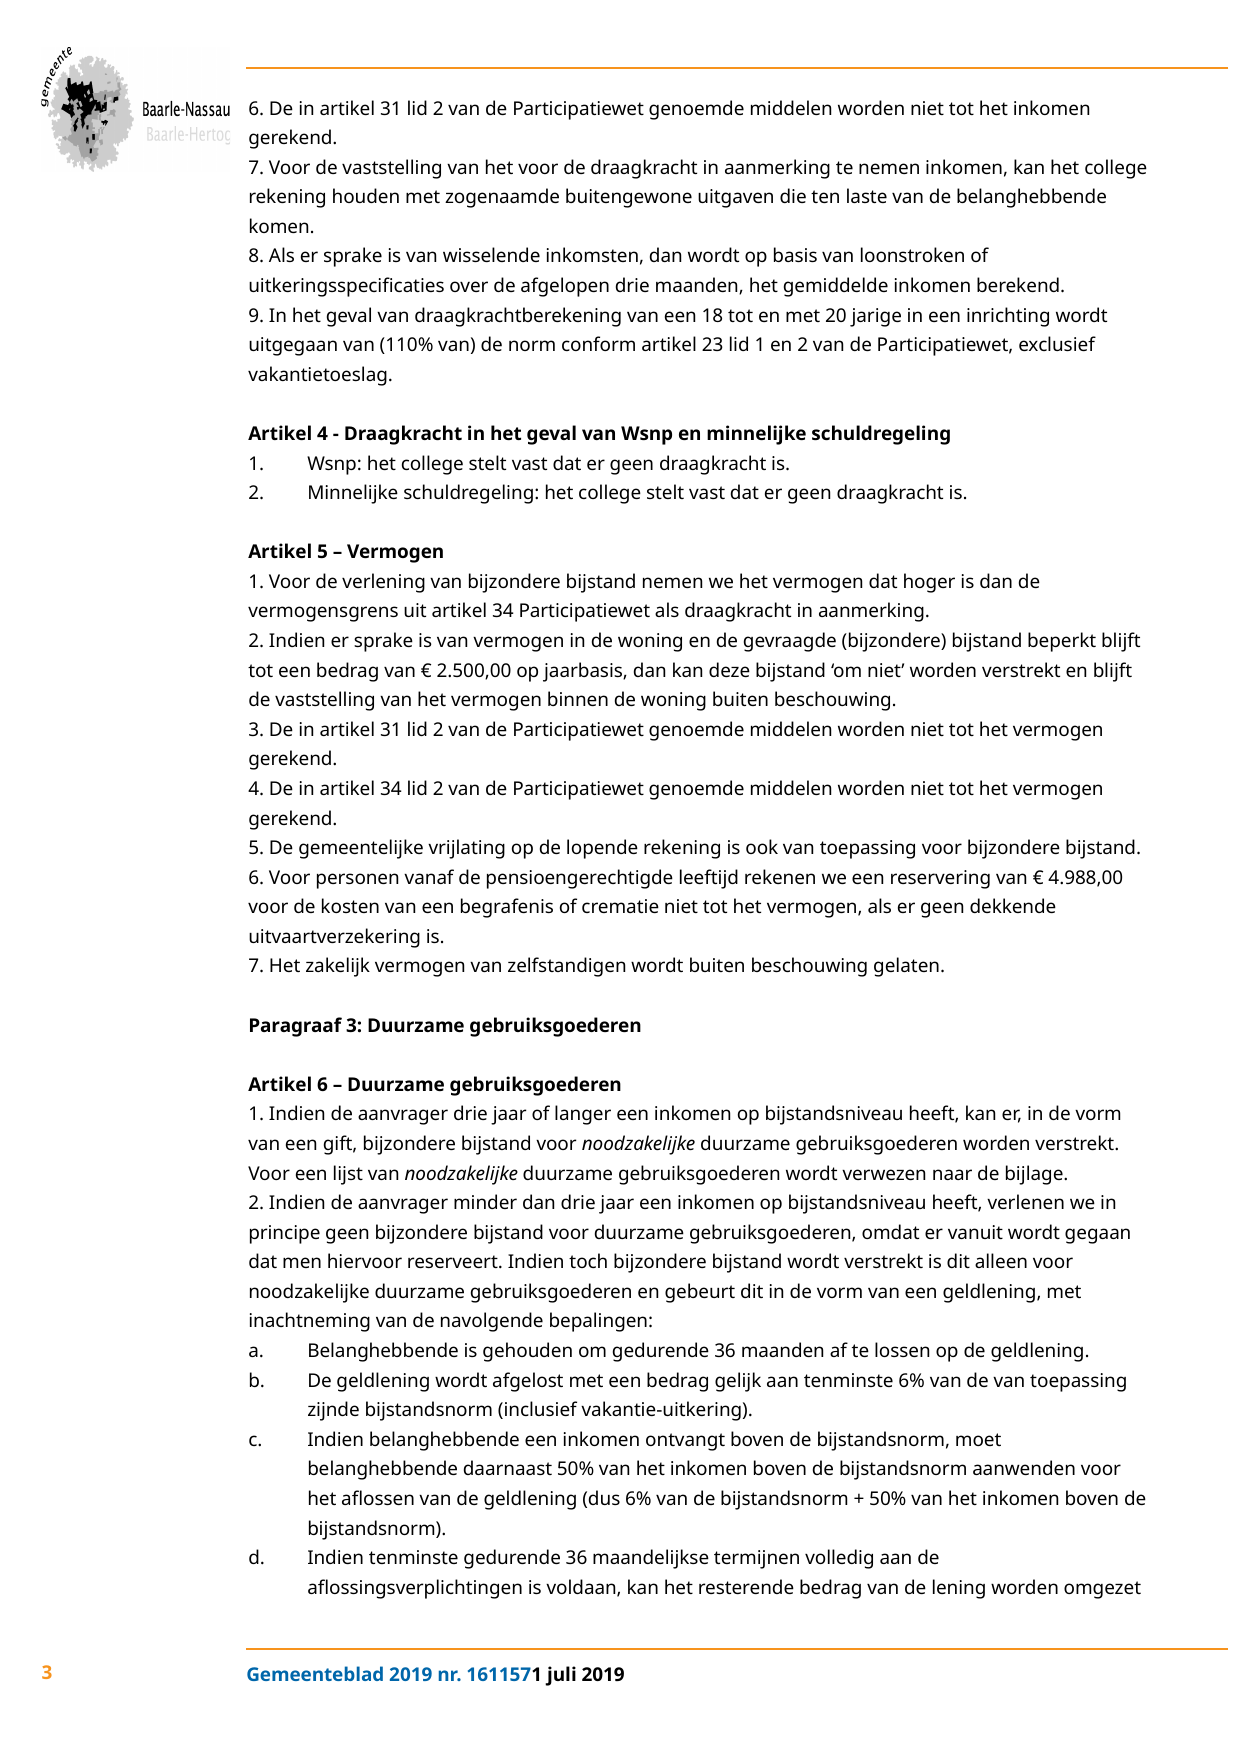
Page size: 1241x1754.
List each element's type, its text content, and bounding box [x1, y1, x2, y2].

text Artikel 6 – Duurzame gebruiksgoederen [248, 1071, 1152, 1097]
list Belanghebbende is gehouden om gedurende 36 maanden af te lossen op de geldlening. [248, 1337, 1152, 1363]
list De geldlening wordt afgelost met een bedrag gelijk aan tenminste 6% van de van toepassing zijnde bijstandsnorm (inclusief vakantie-uitkering). [248, 1367, 1152, 1422]
text 2. Indien de aanvrager minder dan drie jaar een inkomen op bijstandsniveau heeft, verlenen we in principe geen bijzondere bijstand voor duurzame gebruiksgoederen, omdat er vanuit wordt gegaan dat men hiervoor reserveert. Indien toch bijzondere bijstand wordt verstrekt is dit alleen voor noodzakelijke duurzame gebruiksgoederen en gebeurt dit in de vorm van een geldlening, met inachtneming van de navolgende bepalingen: [248, 1189, 1152, 1333]
picture [41, 47, 231, 172]
text 2. Indien er sprake is van vermogen in de woning en de gevraagde (bijzondere) bijstand beperkt blijft tot een bedrag van € 2.500,00 op jaarbasis, dan kan deze bijstand ‘om niet’ worden verstrekt en blijft de vaststelling van het vermogen binnen de woning buiten beschouwing. [248, 627, 1152, 712]
text 4. De in artikel 34 lid 2 van de Participatiewet genoemde middelen worden niet tot het vermogen gerekend. [248, 775, 1152, 831]
text 1. Indien de aanvrager drie jaar of langer een inkomen op bijstandsniveau heeft, kan er, in de vorm van een gift, bijzondere bijstand voor noodzakelijke duurzame gebruiksgoederen worden verstrekt. Voor een lijst van noodzakelijke duurzame gebruiksgoederen wordt verwezen naar de bijlage. [248, 1101, 1152, 1186]
text 9. In het geval van draagkrachtberekening van een 18 tot en met 20 jarige in een inrichting wordt uitgegaan van (110% van) de norm conform artikel 23 lid 1 en 2 van de Participatiewet, exclusief vakantietoeslag. [248, 302, 1152, 387]
list Minnelijke schuldregeling: het college stelt vast dat er geen draagkracht is. [248, 479, 1152, 505]
text 7. Het zakelijk vermogen van zelfstandigen wordt buiten beschouwing gelaten. [248, 953, 1152, 978]
list Indien belanghebbende een inkomen ontvangt boven de bijstandsnorm, moet belanghebbende daarnaast 50% van het inkomen boven de bijstandsnorm aanwenden voor het aflossen van de geldlening (dus 6% van de bijstandsnorm + 50% van het inkomen boven de bijstandsnorm). [248, 1426, 1152, 1541]
text 1. Voor de verlening van bijzondere bijstand nemen we het vermogen dat hoger is dan de vermogensgrens uit artikel 34 Participatiewet als draagkracht in aanmerking. [248, 568, 1152, 623]
list Wsnp: het college stelt vast dat er geen draagkracht is. [248, 450, 1152, 476]
text 6. Voor personen vanaf de pensioengerechtigde leeftijd rekenen we een reservering van € 4.988,00 voor de kosten van een begrafenis of crematie niet tot het vermogen, als er geen dekkende uitvaartverzekering is. [248, 864, 1152, 949]
text 6. De in artikel 31 lid 2 van de Participatiewet genoemde middelen worden niet tot het inkomen gerekend. [248, 95, 1152, 150]
text 3. De in artikel 31 lid 2 van de Participatiewet genoemde middelen worden niet tot het vermogen gerekend. [248, 716, 1152, 771]
text 5. De gemeentelijke vrijlating op de lopende rekening is ook van toepassing voor bijzondere bijstand. [248, 834, 1152, 860]
text 7. Voor de vaststelling van het voor de draagkracht in aanmerking te nemen inkomen, kan het college rekening houden met zogenaamde buitengewone uitgaven die ten laste van de belanghebbende komen. [248, 154, 1152, 239]
text Artikel 4 - Draagkracht in het geval van Wsnp en minnelijke schuldregeling [248, 420, 1152, 446]
text Paragraaf 3: Duurzame gebruiksgoederen [248, 1012, 1152, 1038]
text 8. Als er sprake is van wisselende inkomsten, dan wordt op basis van loonstroken of uitkeringsspecificaties over de afgelopen drie maanden, het gemiddelde inkomen berekend. [248, 243, 1152, 298]
text Artikel 5 – Vermogen [248, 538, 1152, 564]
list Indien tenminste gedurende 36 maandelijkse termijnen volledig aan de aflossingsverplichtingen is voldaan, kan het resterende bedrag van de lening worden omgezet [248, 1544, 1152, 1600]
